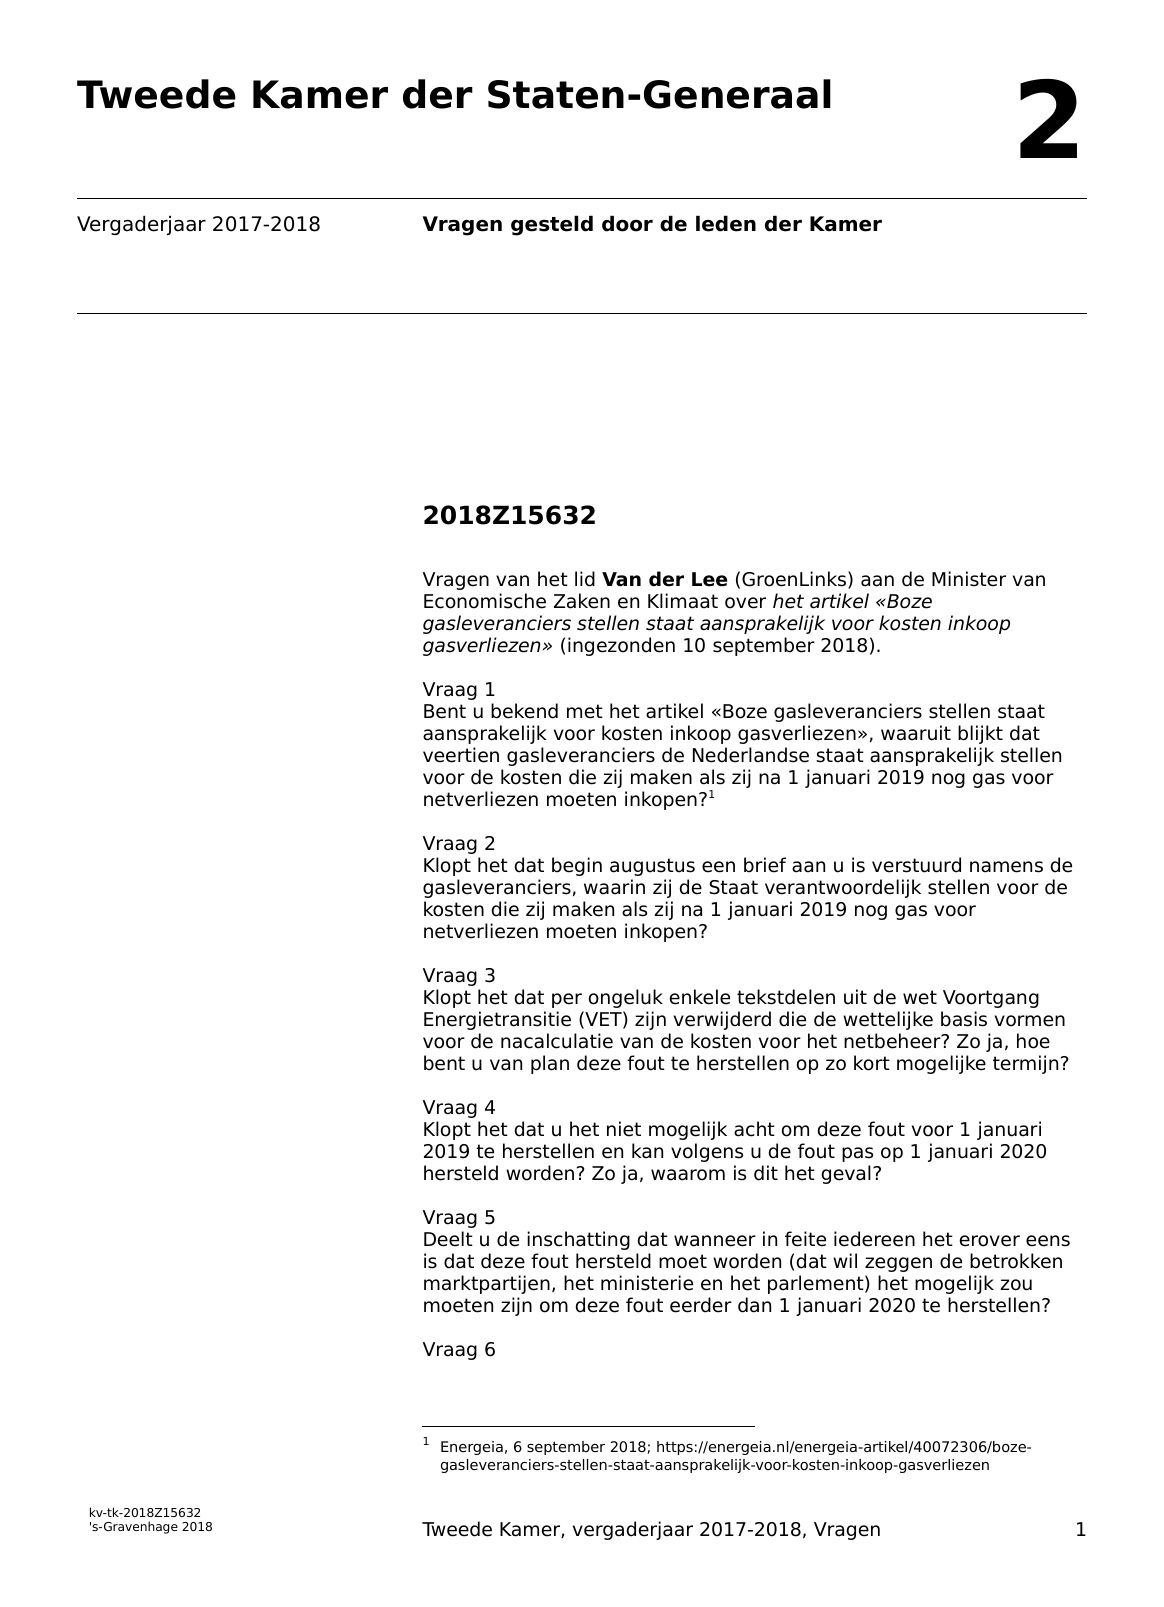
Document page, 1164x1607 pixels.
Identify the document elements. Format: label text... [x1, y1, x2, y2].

table_cell Vragen gesteld door de leden der Kamer [422, 199, 1087, 313]
text Vraag 6 [422, 1339, 1087, 1361]
text Vraag 3 [422, 965, 1087, 987]
text Klopt het dat per ongeluk enkele tekstdelen uit de wet Voortgang Energietransitie (VET) zijn verwijderd die de wettelijke basis vormen voor de nacalculatie van de kosten voor het netbeheer? Zo ja, hoe bent u van plan deze fout te herstellen op zo kort mogelijke termijn? [422, 987, 1087, 1075]
text 2018Z15632 [422, 501, 1087, 531]
text Vraag 4 [422, 1097, 1087, 1119]
text Vraag 1 [422, 679, 1087, 701]
text Energeia, 6 september 2018; https://energeia.nl/energeia-artikel/40072306/boze-gasleveranciers-stellen-staat-aansprakelijk-voor-kosten-inkoop-gasverliezen [422, 1435, 1087, 1474]
table_cell Vergaderjaar 2017-2018 [77, 199, 422, 313]
text Vraag 5 [422, 1207, 1087, 1229]
text Vraag 2 [422, 833, 1087, 855]
text Deelt u de inschatting dat wanneer in feite iedereen het erover eens is dat deze fout hersteld moet worden (dat wil zeggen de betrokken marktpartijen, het ministerie en het parlement) het mogelijk zou moeten zijn om deze fout eerder dan 1 januari 2020 te herstellen? [422, 1229, 1087, 1317]
text Vragen van het lid Van der Lee (GroenLinks) aan de Minister van Economische Zaken en Klimaat over het artikel «Boze gasleveranciers stellen staat aansprakelijk voor kosten inkoop gasverliezen» (ingezonden 10 september 2018). [422, 569, 1087, 657]
table_header 2 [886, 59, 1087, 198]
text Klopt het dat begin augustus een brief aan u is verstuurd namens de gasleveranciers, waarin zij de Staat verantwoordelijk stellen voor de kosten die zij maken als zij na 1 januari 2019 nog gas voor netverliezen moeten inkopen? [422, 855, 1087, 943]
table_header Tweede Kamer der Staten-Generaal [77, 59, 886, 198]
text Bent u bekend met het artikel «Boze gasleveranciers stellen staat aansprakelijk voor kosten inkoop gasverliezen», waaruit blijkt dat veertien gasleveranciers de Nederlandse staat aansprakelijk stellen voor de kosten die zij maken als zij na 1 januari 2019 nog gas voor netverliezen moeten inkopen? [422, 701, 1087, 811]
text 's-Gravenhage 2018 [88, 1520, 323, 1534]
text kv-tk-2018Z15632 [88, 1506, 323, 1520]
text Klopt het dat u het niet mogelijk acht om deze fout voor 1 januari 2019 te herstellen en kan volgens u de fout pas op 1 januari 2020 hersteld worden? Zo ja, waarom is dit het geval? [422, 1119, 1087, 1185]
